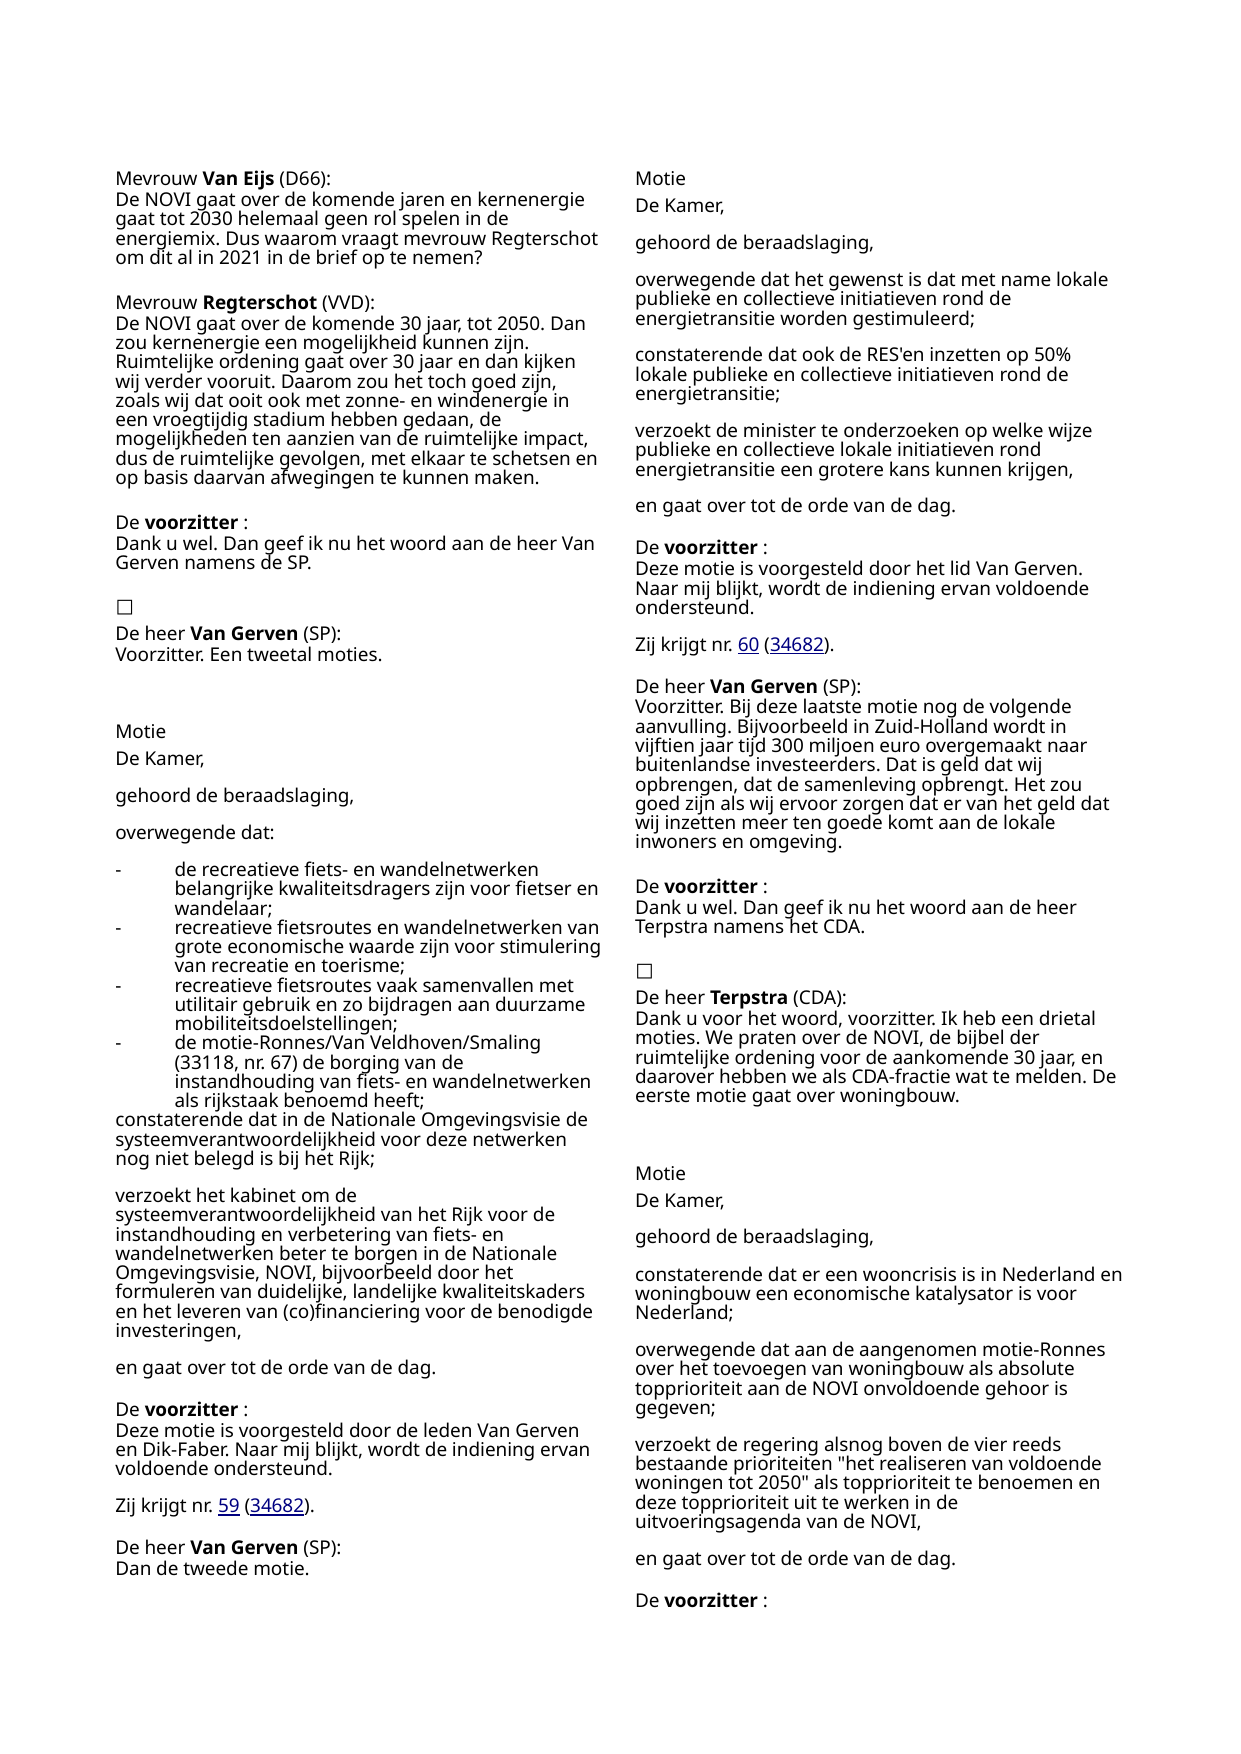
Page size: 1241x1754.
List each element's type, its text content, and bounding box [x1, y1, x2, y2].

text De voorzitter : [115, 1396, 605, 1422]
text De Kamer, [635, 197, 1125, 216]
text Dank u wel. Dan geef ik nu het woord aan de heer Terpstra namens het CDA. [635, 899, 1125, 938]
text De voorzitter : [635, 873, 1125, 899]
text De voorzitter : [635, 1587, 1125, 1613]
text Zij krijgt nr. 60 (34682). [635, 636, 1125, 655]
text Voorzitter. Een tweetal moties. [115, 646, 605, 665]
text ⬜ [635, 959, 1125, 984]
text constaterende dat er een wooncrisis is in Nederland en woningbouw een economische katalysator is voor Nederland; [635, 1266, 1125, 1323]
text overwegende dat: [115, 824, 605, 843]
text en gaat over tot de orde van de dag. [635, 497, 1125, 517]
text Mevrouw Regterschot (VVD): [115, 289, 605, 315]
text De NOVI gaat over de komende 30 jaar, tot 2050. Dan zou kernenergie een mogelijkheid kunnen zijn. Ruimtelijke ordening gaat over 30 jaar en dan kijken wij verder vooruit. Daarom zou het toch goed zijn, zoals wij dat ooit ook met zonne- en windenergie in een vroegtijdig stadium hebben gedaan, de mogelijkheden ten aanzien van de ruimtelijke impact, dus de ruimtelijke gevolgen, met elkaar te schetsen en op basis daarvan afwegingen te kunnen maken. [115, 315, 605, 488]
list recreatieve fietsroutes en wandelnetwerken van grote economische waarde zijn voor stimulering van recreatie en toerisme; [115, 919, 605, 977]
text overwegende dat het gewenst is dat met name lokale publieke en collectieve initiatieven rond de energietransitie worden gestimuleerd; [635, 271, 1125, 329]
text De heer Terpstra (CDA): [635, 984, 1125, 1010]
text ⬜ [115, 594, 605, 620]
text De heer Van Gerven (SP): [635, 673, 1125, 698]
text Dank u voor het woord, voorzitter. Ik heb een drietal moties. We praten over de NOVI, de bijbel der ruimtelijke ordening voor de aankomende 30 jaar, en daarover hebben we als CDA-fractie wat te melden. De eerste motie gaat over woningbouw. [635, 1010, 1125, 1106]
text Dank u wel. Dan geef ik nu het woord aan de heer Van Gerven namens de SP. [115, 535, 605, 573]
text Motie [635, 1160, 1125, 1186]
text verzoekt het kabinet om de systeemverantwoordelijkheid van het Rijk voor de instandhouding en verbetering van fiets- en wandelnetwerken beter te borgen in de Nationale Omgevingsvisie, NOVI, bijvoorbeeld door het formuleren van duidelijke, landelijke kwaliteitskaders en het leveren van (co)financiering voor de benodigde investeringen, [115, 1187, 605, 1341]
text Deze motie is voorgesteld door het lid Van Gerven. Naar mij blijkt, wordt de indiening ervan voldoende ondersteund. [635, 560, 1125, 618]
text De heer Van Gerven (SP): [115, 1534, 605, 1560]
text Mevrouw Van Eijs (D66): [115, 165, 605, 191]
list recreatieve fietsroutes vaak samenvallen met utilitair gebruik en zo bijdragen aan duurzame mobiliteitsdoelstellingen; [115, 977, 605, 1034]
list de recreatieve fiets- en wandelnetwerken belangrijke kwaliteitsdragers zijn voor fietser en wandelaar; [115, 861, 605, 919]
text De heer Van Gerven (SP): [115, 620, 605, 646]
text De Kamer, [115, 750, 605, 769]
text Motie [115, 718, 605, 744]
text Voorzitter. Bij deze laatste motie nog de volgende aanvulling. Bijvoorbeeld in Zuid-Holland wordt in vijftien jaar tijd 300 miljoen euro overgemaakt naar buitenlandse investeerders. Dat is geld dat wij opbrengen, dat de samenleving opbrengt. Het zou goed zijn als wij ervoor zorgen dat er van het geld dat wij inzetten meer ten goede komt aan de lokale inwoners en omgeving. [635, 698, 1125, 853]
text Deze motie is voorgesteld door de leden Van Gerven en Dik-Faber. Naar mij blijkt, wordt de indiening ervan voldoende ondersteund. [115, 1422, 605, 1479]
text Zij krijgt nr. 59 (34682). [115, 1497, 605, 1516]
text en gaat over tot de orde van de dag. [115, 1359, 605, 1378]
text De Kamer, [635, 1192, 1125, 1211]
text constaterende dat in de Nationale Omgevingsvisie de systeemverantwoordelijkheid voor deze netwerken nog niet belegd is bij het Rijk; [115, 1111, 605, 1169]
text constaterende dat ook de RES'en inzetten op 50% lokale publieke en collectieve initiatieven rond de energietransitie; [635, 346, 1125, 404]
text De NOVI gaat over de komende jaren en kernenergie gaat tot 2030 helemaal geen rol spelen in de energiemix. Dus waarom vraagt mevrouw Regterschot om dit al in 2021 in de brief op te nemen? [115, 191, 605, 268]
text De voorzitter : [115, 509, 605, 535]
text De voorzitter : [635, 534, 1125, 560]
text gehoord de beraadslaging, [635, 1228, 1125, 1248]
text Motie [635, 165, 1125, 191]
text verzoekt de regering alsnog boven de vier reeds bestaande prioriteiten "het realiseren van voldoende woningen tot 2050" als topprioriteit te benoemen en deze topprioriteit uit te werken in de uitvoeringsagenda van de NOVI, [635, 1436, 1125, 1532]
list de motie-Ronnes/Van Veldhoven/Smaling (33118, nr. 67) de borging van de instandhouding van fiets- en wandelnetwerken als rijkstaak benoemd heeft; [115, 1034, 605, 1111]
text Dan de tweede motie. [115, 1560, 605, 1579]
text en gaat over tot de orde van de dag. [635, 1550, 1125, 1569]
text gehoord de beraadslaging, [115, 787, 605, 806]
text verzoekt de minister te onderzoeken op welke wijze publieke en collectieve lokale initiatieven rond energietransitie een grotere kans kunnen krijgen, [635, 422, 1125, 480]
text gehoord de beraadslaging, [635, 234, 1125, 253]
text overwegende dat aan de aangenomen motie-Ronnes over het toevoegen van woningbouw als absolute topprioriteit aan de NOVI onvoldoende gehoor is gegeven; [635, 1341, 1125, 1418]
